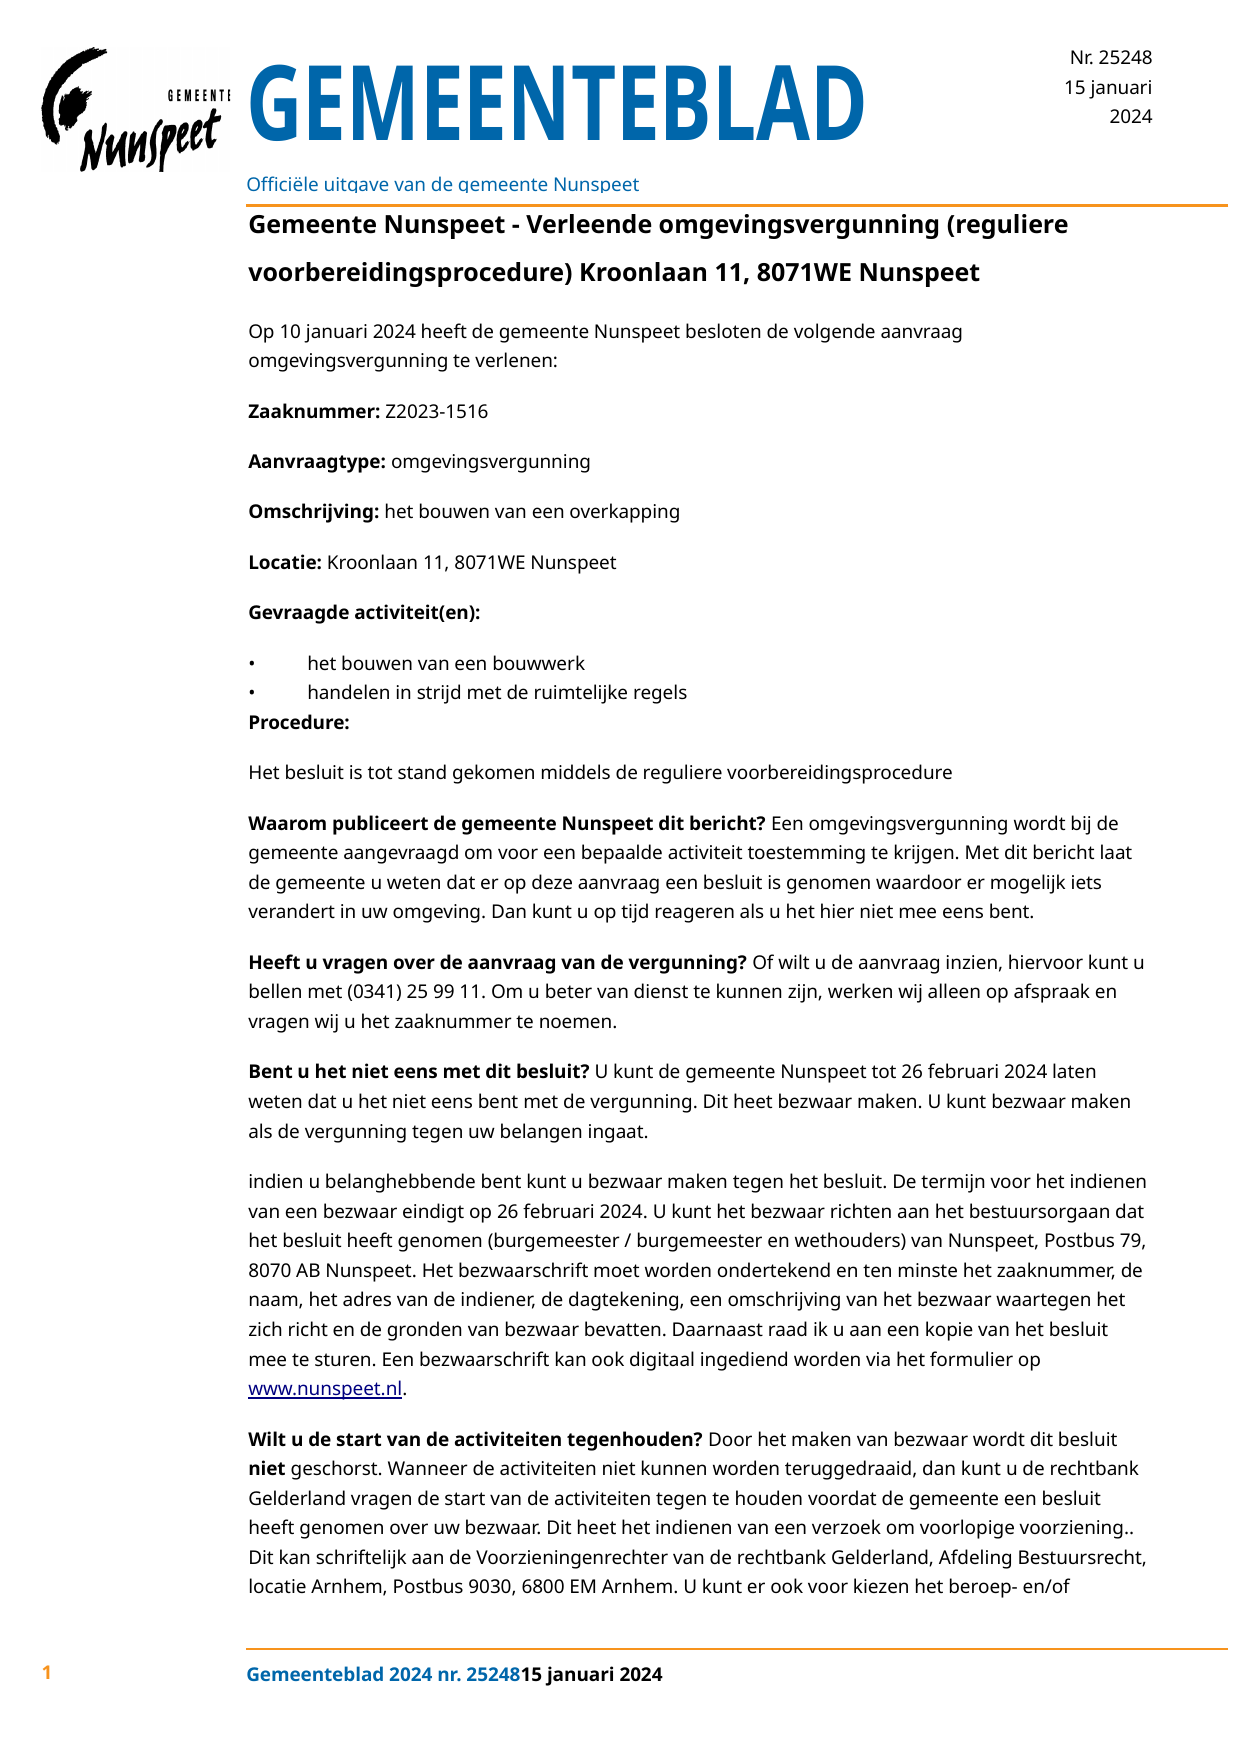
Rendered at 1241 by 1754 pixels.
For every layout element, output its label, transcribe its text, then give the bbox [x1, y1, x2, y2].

text Wilt u de start van de activiteiten tegenhouden? Door het maken van bezwaar wordt dit besluit niet geschorst. Wanneer de activiteiten niet kunnen worden teruggedraaid, dan kunt u de rechtbank Gelderland vragen de start van de activiteiten tegen te houden voordat de gemeente een besluit heeft genomen over uw bezwaar. Dit heet het indienen van een verzoek om voorlopige voorziening.. Dit kan schriftelijk aan de Voorzieningenrechter van de rechtbank Gelderland, Afdeling Bestuursrecht, locatie Arnhem, Postbus 9030, 6800 EM Arnhem. U kunt er ook voor kiezen het beroep- en/of [248, 1426, 1152, 1599]
text Gevraagde activiteit(en): [248, 599, 1152, 625]
text Bent u het niet eens met dit besluit? U kunt de gemeente Nunspeet tot 26 februari 2024 laten weten dat u het niet eens bent met de vergunning. Dit heet bezwaar maken. U kunt bezwaar maken als de vergunning tegen uw belangen ingaat. [248, 1059, 1152, 1144]
text Locatie: Kroonlaan 11, 8071WE Nunspeet [248, 549, 1152, 575]
text Waarom publiceert de gemeente Nunspeet dit bericht? Een omgevingsvergunning wordt bij de gemeente aangevraagd om voor een bepaalde activiteit toestemming te krijgen. Met dit bericht laat de gemeente u weten dat er op deze aanvraag een besluit is genomen waardoor er mogelijk iets verandert in uw omgeving. Dan kunt u op tijd reageren als u het hier niet mee eens bent. [248, 810, 1152, 924]
text Omschrijving: het bouwen van een overkapping [248, 499, 1152, 524]
text Procedure: [248, 709, 1152, 735]
picture [41, 47, 231, 172]
text Op 10 januari 2024 heeft de gemeente Nunspeet besloten de volgende aanvraag omgevingsvergunning te verlenen: [248, 318, 1152, 373]
text Heeft u vragen over de aanvraag van de vergunning? Of wilt u de aanvraag inzien, hiervoor kunt u bellen met (0341) 25 99 11. Om u beter van dienst te kunnen zijn, werken wij alleen op afspraak en vragen wij u het zaaknummer te noemen. [248, 949, 1152, 1034]
list handelen in strijd met de ruimtelijke regels [248, 679, 1152, 705]
text Het besluit is tot stand gekomen middels de reguliere voorbereidingsprocedure [248, 759, 1152, 785]
list het bouwen van een bouwwerk [248, 650, 1152, 676]
text indien u belanghebbende bent kunt u bezwaar maken tegen het besluit. De termijn voor het indienen van een bezwaar eindigt op 26 februari 2024. U kunt het bezwaar richten aan het bestuursorgaan dat het besluit heeft genomen (burgemeester / burgemeester en wethouders) van Nunspeet, Postbus 79, 8070 AB Nunspeet. Het bezwaarschrift moet worden ondertekend en ten minste het zaaknummer, de naam, het adres van de indiener, de dagtekening, een omschrijving van het bezwaar waartegen het zich richt en de gronden van bezwaar bevatten. Daarnaast raad ik u aan een kopie van het besluit mee te sturen. Een bezwaarschrift kan ook digitaal ingediend worden via het formulier op www.nunspeet.nl. [248, 1168, 1152, 1401]
text Gemeente Nunspeet - Verleende omgevingsvergunning (reguliere voorbereidingsprocedure) Kroonlaan 11, 8071WE Nunspeet [248, 207, 1152, 288]
text Zaaknummer: Z2023-1516 [248, 398, 1152, 424]
text Aanvraagtype: omgevingsvergunning [248, 448, 1152, 474]
